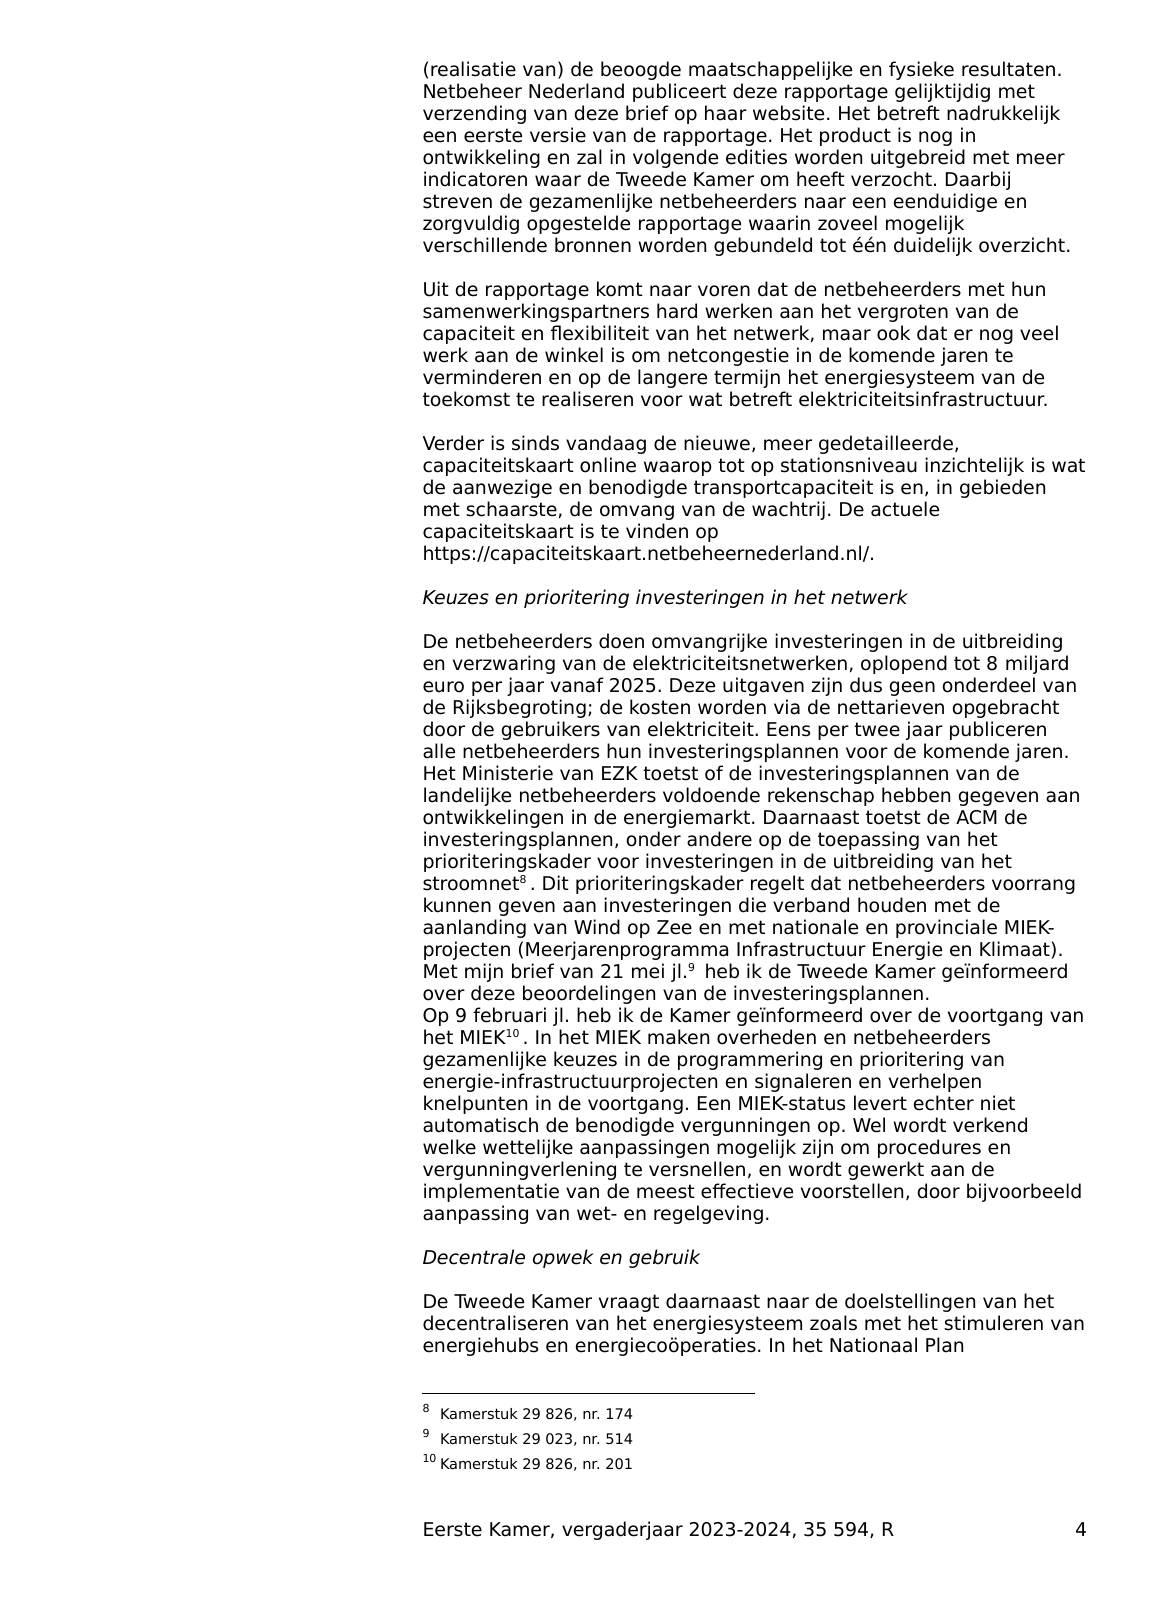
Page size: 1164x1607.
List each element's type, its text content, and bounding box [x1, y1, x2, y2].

subtitle Decentrale opwek en gebruik [422, 1247, 1087, 1269]
text (realisatie van) de beoogde maatschappelijke en fysieke resultaten. Netbeheer Nederland publiceert deze rapportage gelijktijdig met verzending van deze brief op haar website. Het betreft nadrukkelijk een eerste versie van de rapportage. Het product is nog in ontwikkeling en zal in volgende edities worden uitgebreid met meer indicatoren waar de Tweede Kamer om heeft verzocht. Daarbij streven de gezamenlijke netbeheerders naar een eenduidige en zorgvuldig opgestelde rapportage waarin zoveel mogelijk verschillende bronnen worden gebundeld tot één duidelijk overzicht. [422, 59, 1087, 257]
text Kamerstuk 29 826, nr. 174 [422, 1402, 1087, 1424]
text Uit de rapportage komt naar voren dat de netbeheerders met hun samenwerkingspartners hard werken aan het vergroten van de capaciteit en flexibiliteit van het netwerk, maar ook dat er nog veel werk aan de winkel is om netcongestie in de komende jaren te verminderen en op de langere termijn het energiesysteem van de toekomst te realiseren voor wat betreft elektriciteitsinfrastructuur. [422, 279, 1087, 411]
text Op 9 februari jl. heb ik de Kamer geïnformeerd over de voortgang van het MIEK. In het MIEK maken overheden en netbeheerders gezamenlijke keuzes in de programmering en prioritering van energie-infrastructuurprojecten en signaleren en verhelpen knelpunten in de voortgang. Een MIEK-status levert echter niet automatisch de benodigde vergunningen op. Wel wordt verkend welke wettelijke aanpassingen mogelijk zijn om procedures en vergunningverlening te versnellen, en wordt gewerkt aan de implementatie van de meest effectieve voorstellen, door bijvoorbeeld aanpassing van wet- en regelgeving. [422, 1005, 1087, 1225]
text De Tweede Kamer vraagt daarnaast naar de doelstellingen van het decentraliseren van het energiesysteem zoals met het stimuleren van energiehubs en energiecoöperaties. In het Nationaal Plan [422, 1291, 1087, 1357]
text Kamerstuk 29 023, nr. 514 [422, 1427, 1087, 1449]
text Kamerstuk 29 826, nr. 201 [422, 1452, 1087, 1474]
text De netbeheerders doen omvangrijke investeringen in de uitbreiding en verzwaring van de elektriciteitsnetwerken, oplopend tot 8 miljard euro per jaar vanaf 2025. Deze uitgaven zijn dus geen onderdeel van de Rijksbegroting; de kosten worden via de nettarieven opgebracht door de gebruikers van elektriciteit. Eens per twee jaar publiceren alle netbeheerders hun investeringsplannen voor de komende jaren. Het Ministerie van EZK toetst of de investeringsplannen van de landelijke netbeheerders voldoende rekenschap hebben gegeven aan ontwikkelingen in de energiemarkt. Daarnaast toetst de ACM de investeringsplannen, onder andere op de toepassing van het prioriteringskader voor investeringen in de uitbreiding van het stroomnet. Dit prioriteringskader regelt dat netbeheerders voorrang kunnen geven aan investeringen die verband houden met de aanlanding van Wind op Zee en met nationale en provinciale MIEK-projecten (Meerjarenprogramma Infrastructuur Energie en Klimaat). Met mijn brief van 21 mei jl. heb ik de Tweede Kamer geïnformeerd over deze beoordelingen van de investeringsplannen. [422, 631, 1087, 1005]
subtitle Keuzes en prioritering investeringen in het netwerk [422, 587, 1087, 609]
text Verder is sinds vandaag de nieuwe, meer gedetailleerde, capaciteitskaart online waarop tot op stationsniveau inzichtelijk is wat de aanwezige en benodigde transportcapaciteit is en, in gebieden met schaarste, de omvang van de wachtrij. De actuele capaciteitskaart is te vinden op https://capaciteitskaart.netbeheernederland.nl/. [422, 433, 1087, 565]
